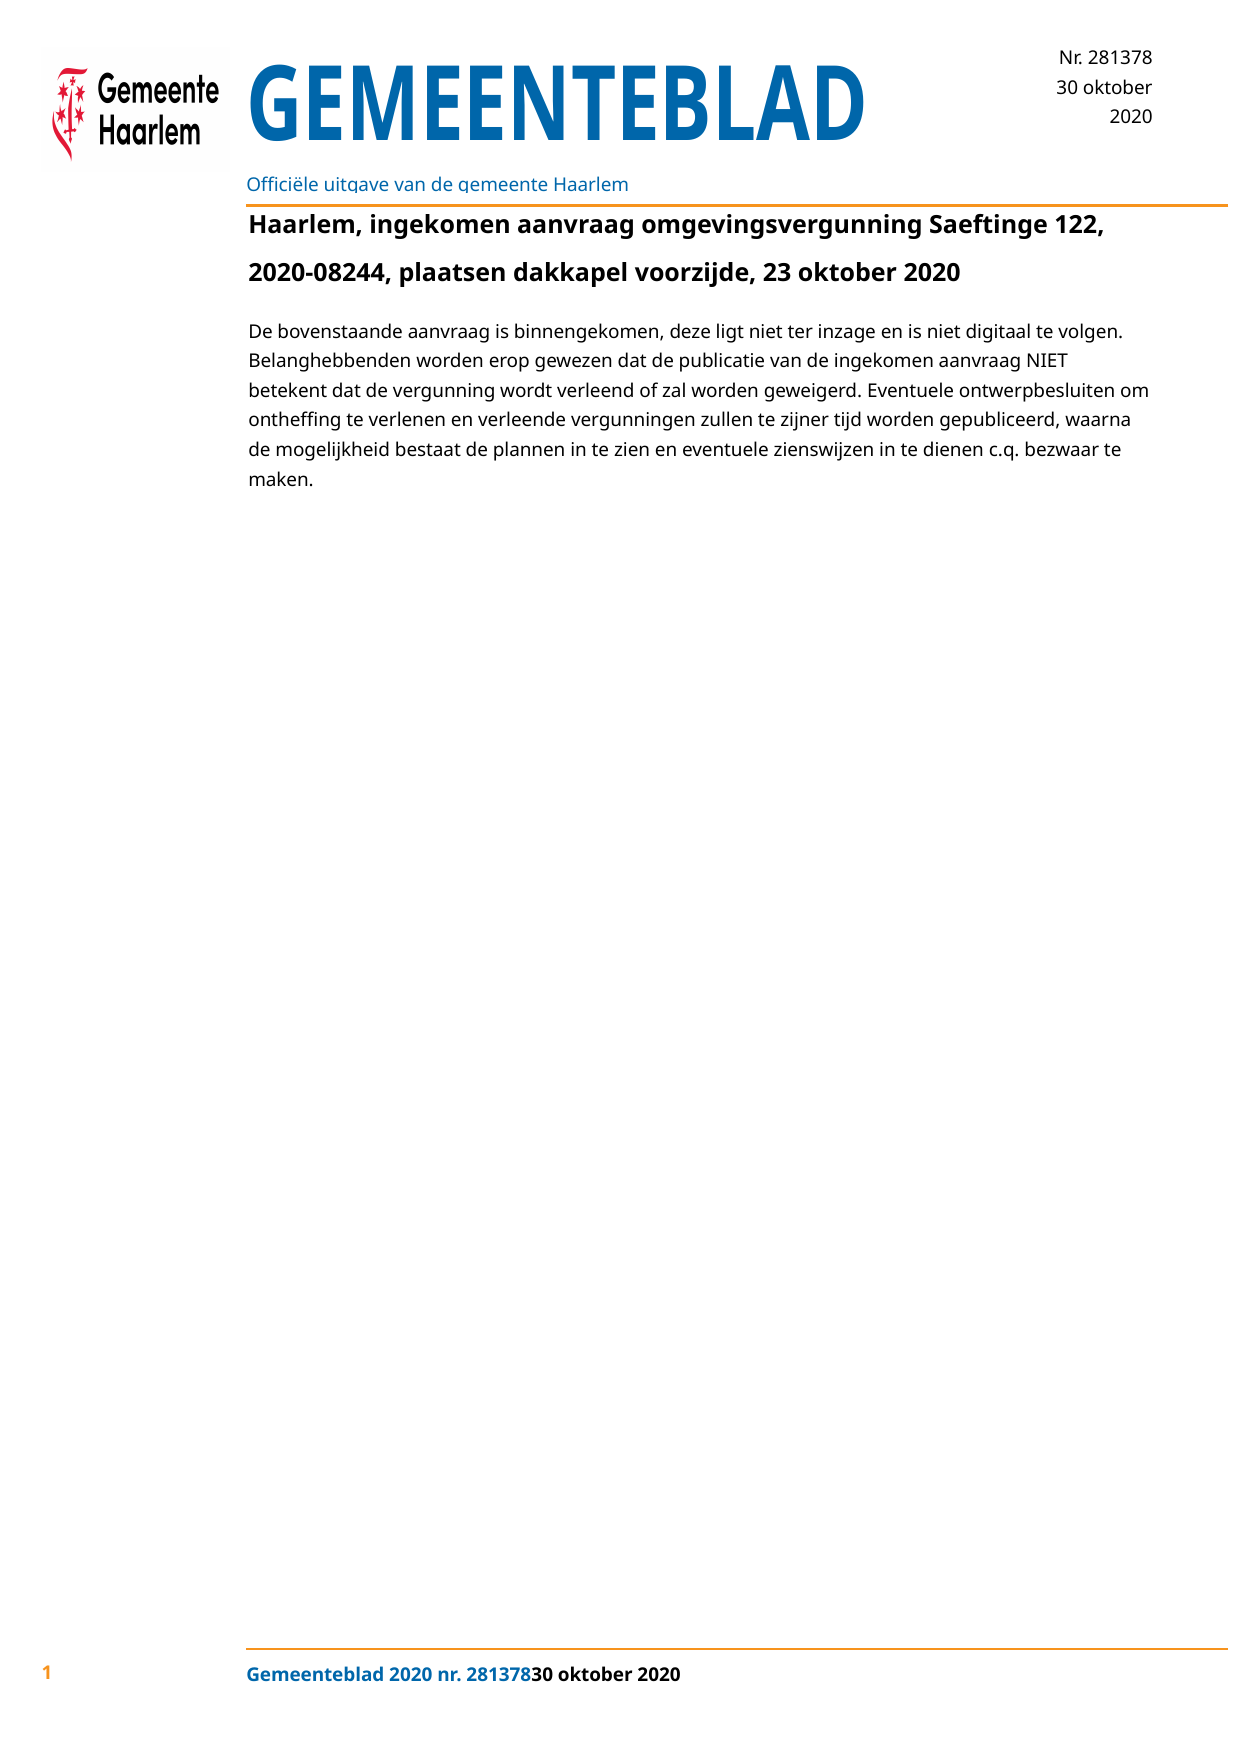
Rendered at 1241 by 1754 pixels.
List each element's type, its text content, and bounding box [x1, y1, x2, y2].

text Haarlem, ingekomen aanvraag omgevingsvergunning Saeftinge 122, 2020-08244, plaatsen dakkapel voorzijde, 23 oktober 2020 [248, 207, 1152, 288]
text De bovenstaande aanvraag is binnengekomen, deze ligt niet ter inzage en is niet digitaal te volgen. Belanghebbenden worden erop gewezen dat de publicatie van de ingekomen aanvraag NIET betekent dat de vergunning wordt verleend of zal worden geweigerd. Eventuele ontwerpbesluiten om ontheffing te verlenen en verleende vergunningen zullen te zijner tijd worden gepubliceerd, waarna de mogelijkheid bestaat de plannen in te zien en eventuele zienswijzen in te dienen c.q. bezwaar te maken. [248, 318, 1152, 492]
picture [41, 47, 231, 172]
